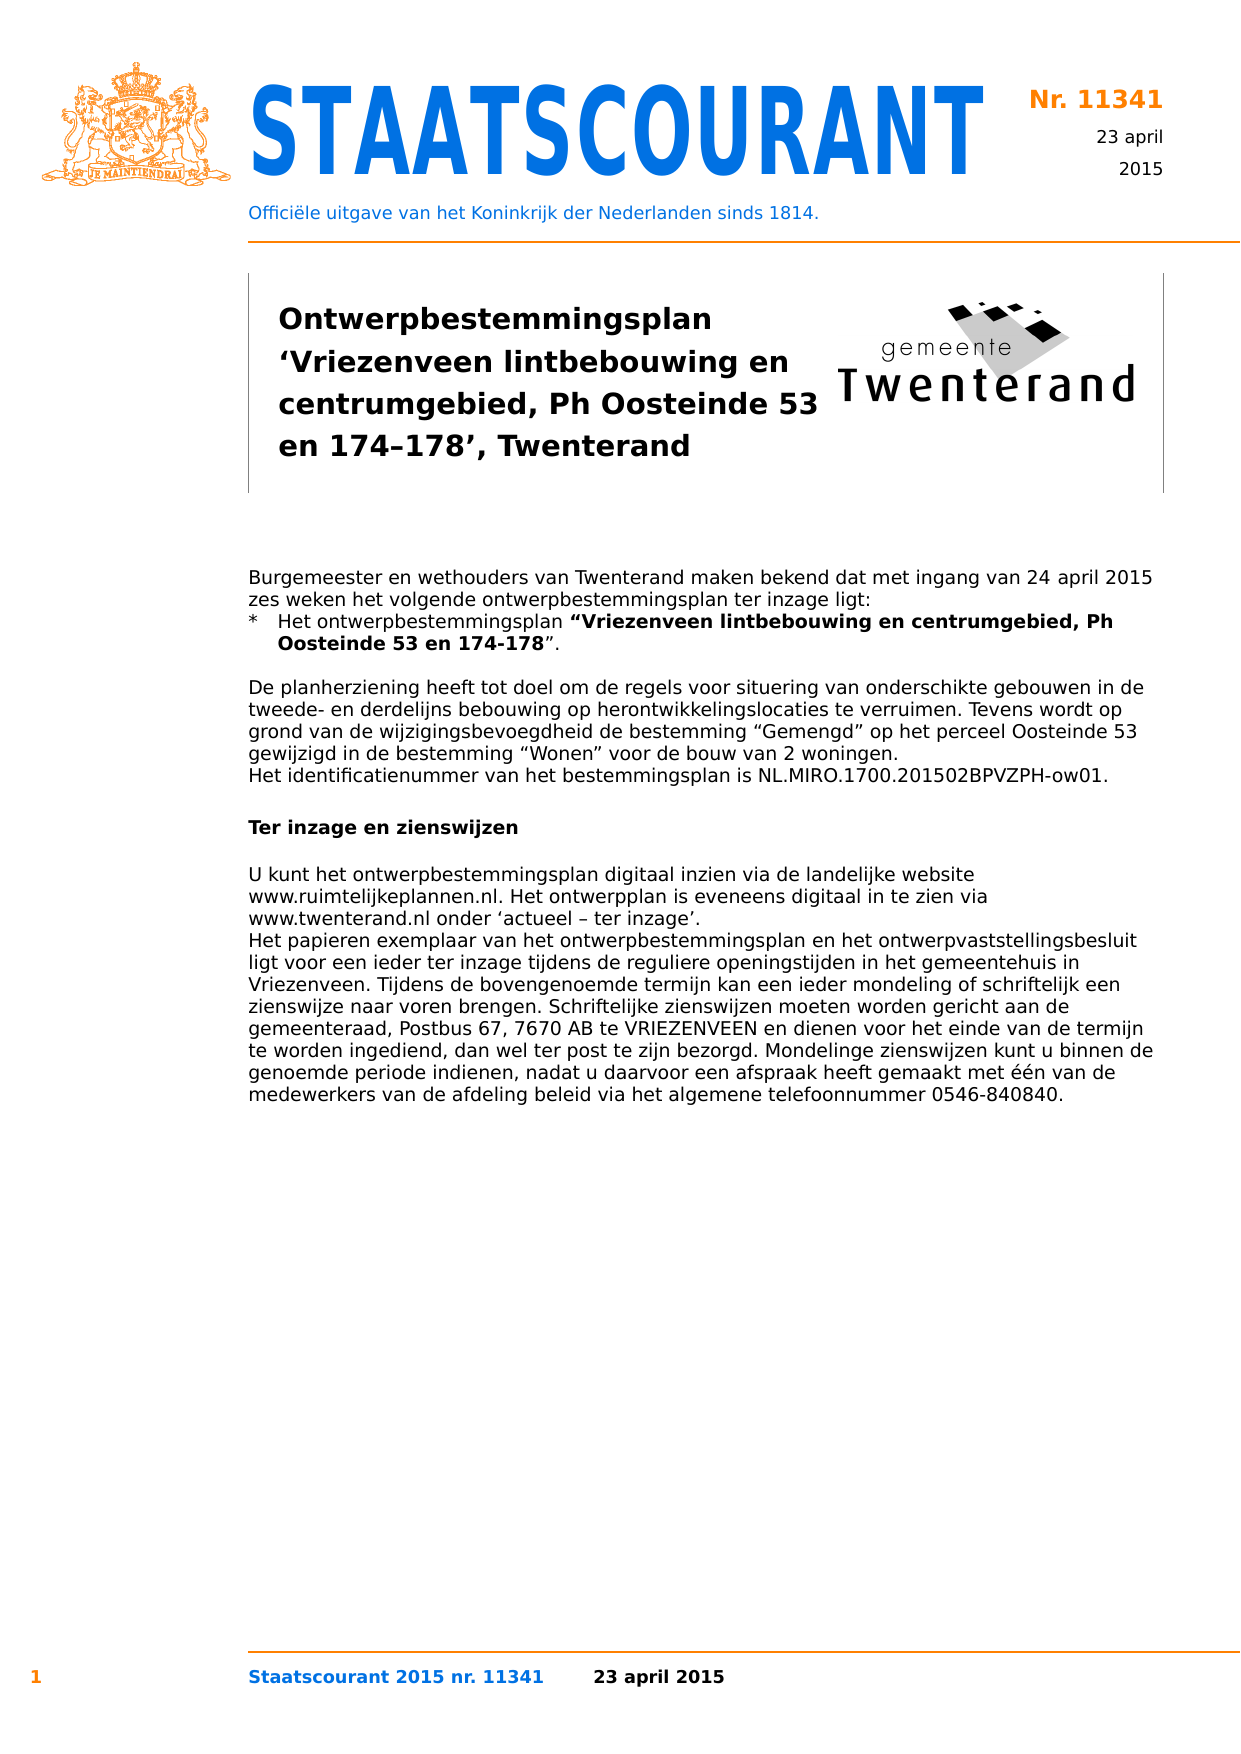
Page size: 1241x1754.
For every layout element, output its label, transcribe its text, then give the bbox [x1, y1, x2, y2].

picture [41, 62, 231, 186]
text Het identificatienummer van het bestemmingsplan is NL.MIRO.1700.201502BPVZPH-ow01. [248, 765, 1163, 787]
table_cell 2015 [998, 153, 1240, 203]
table_cell 23 april [998, 121, 1240, 153]
table_header [25, 62, 248, 241]
table_header Nr. 11341 [998, 62, 1240, 121]
text Burgemeester en wethouders van Twenterand maken bekend dat met ingang van 24 april 2015 zes weken het volgende ontwerpbestemmingsplan ter inzage ligt: [248, 567, 1163, 611]
text * Het ontwerpbestemmingsplan “Vriezenveen lintbebouwing en centrumgebied, Ph Oosteinde 53 en 174-178”. [248, 611, 1163, 655]
table_header STAATSCOURANT [248, 62, 998, 203]
text Het papieren exemplaar van het ontwerpbestemmingsplan en het ontwerpvaststellingsbesluit ligt voor een ieder ter inzage tijdens de reguliere openingstijden in het gemeentehuis in Vriezenveen. Tijdens de bovengenoemde termijn kan een ieder mondeling of schriftelijk een zienswijze naar voren brengen. Schriftelijke zienswijzen moeten worden gericht aan de gemeenteraad, Postbus 67, 7670 AB te VRIEZENVEEN en dienen voor het einde van de termijn te worden ingediend, dan wel ter post te zijn bezorgd. Mondelinge zienswijzen kunt u binnen de genoemde periode indienen, nadat u daarvoor een afspraak heeft gemaakt met één van de medewerkers van de afdeling beleid via het algemene telefoonnummer 0546-840840. [248, 930, 1163, 1106]
text De planherziening heeft tot doel om de regels voor situering van onderschikte gebouwen in de tweede- en derdelijns bebouwing op herontwikkelingslocaties te verruimen. Tevens wordt op grond van de wijzigingsbevoegdheid de bestemming “Gemengd” op het perceel Oosteinde 53 gewijzigd in de bestemming “Wonen” voor de bouw van 2 woningen. [248, 677, 1163, 765]
picture [838, 302, 1134, 403]
text U kunt het ontwerpbestemmingsplan digitaal inzien via de landelijke website www.ruimtelijkeplannen.nl. Het ontwerpplan is eveneens digitaal in te zien via www.twenterand.nl onder ‘actueel – ter inzage’. [248, 864, 1163, 930]
subtitle Ter inzage en zienswijzen [248, 817, 1163, 839]
subtitle Ontwerpbestemmingsplan ‘Vriezenveen lintbebouwing en centrumgebied, Ph Oosteinde 53 en 174–178’, Twenterand [249, 273, 1163, 493]
table_cell Officiële uitgave van het Koninkrijk der Nederlanden sinds 1814. [248, 203, 1240, 241]
